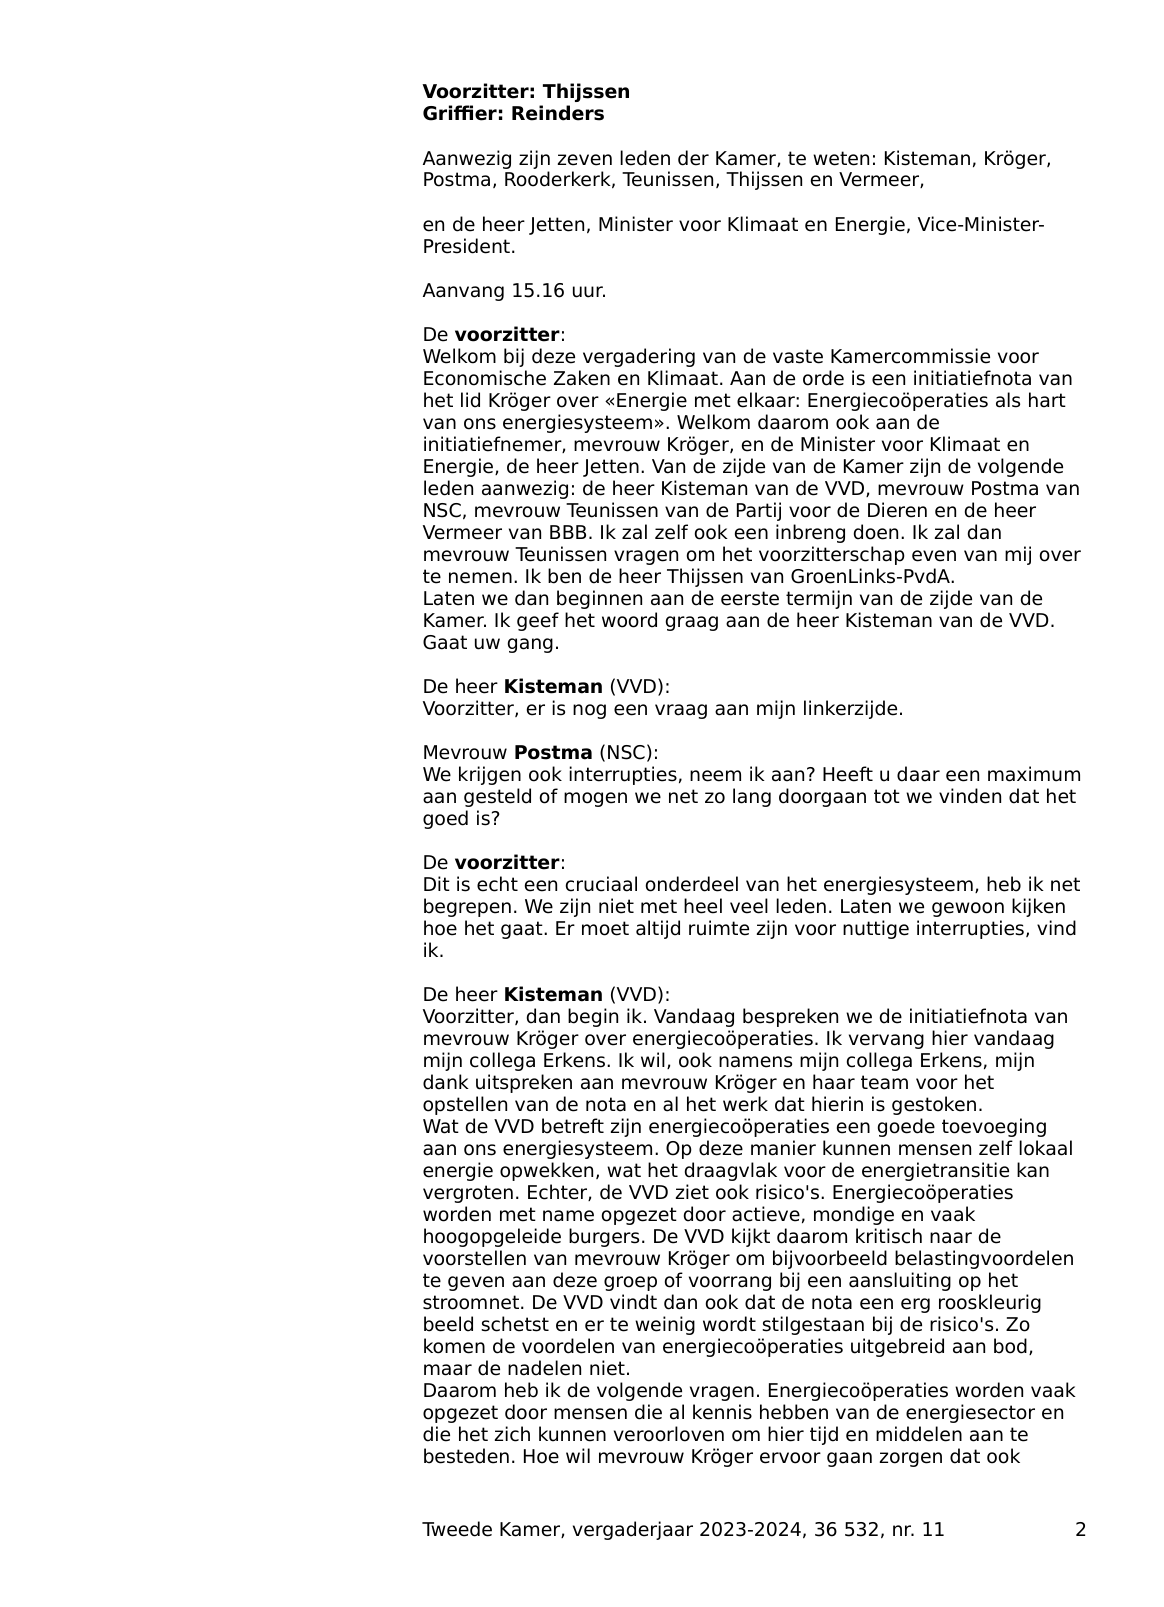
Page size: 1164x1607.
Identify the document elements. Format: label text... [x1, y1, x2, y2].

text De heer Kisteman (VVD): [422, 984, 1087, 1006]
text We krijgen ook interrupties, neem ik aan? Heeft u daar een maximum aan gesteld of mogen we net zo lang doorgaan tot we vinden dat het goed is? [422, 764, 1087, 830]
text De heer Kisteman (VVD): [422, 676, 1087, 698]
text Mevrouw Postma (NSC): [422, 742, 1087, 764]
text en de heer Jetten, Minister voor Klimaat en Energie, Vice-Minister-President. [422, 213, 1087, 257]
text Voorzitter, er is nog een vraag aan mijn linkerzijde. [422, 698, 1087, 720]
text Voorzitter, dan begin ik. Vandaag bespreken we de initiatiefnota van mevrouw Kröger over energiecoöperaties. Ik vervang hier vandaag mijn collega Erkens. Ik wil, ook namens mijn collega Erkens, mijn dank uitspreken aan mevrouw Kröger en haar team voor het opstellen van de nota en al het werk dat hierin is gestoken. [422, 1006, 1087, 1116]
text Welkom bij deze vergadering van de vaste Kamercommissie voor Economische Zaken en Klimaat. Aan de orde is een initiatiefnota van het lid Kröger over «Energie met elkaar: Energiecoöperaties als hart van ons energiesysteem». Welkom daarom ook aan de initiatiefnemer, mevrouw Kröger, en de Minister voor Klimaat en Energie, de heer Jetten. Van de zijde van de Kamer zijn de volgende leden aanwezig: de heer Kisteman van de VVD, mevrouw Postma van NSC, mevrouw Teunissen van de Partij voor de Dieren en de heer Vermeer van BBB. Ik zal zelf ook een inbreng doen. Ik zal dan mevrouw Teunissen vragen om het voorzitterschap even van mij over te nemen. Ik ben de heer Thijssen van GroenLinks-PvdA. [422, 346, 1087, 588]
text Griffier: Reinders [422, 103, 1087, 125]
text Aanwezig zijn zeven leden der Kamer, te weten: Kisteman, Kröger, Postma, Rooderkerk, Teunissen, Thijssen en Vermeer, [422, 147, 1087, 191]
text Wat de VVD betreft zijn energiecoöperaties een goede toevoeging aan ons energiesysteem. Op deze manier kunnen mensen zelf lokaal energie opwekken, wat het draagvlak voor de energietransitie kan vergroten. Echter, de VVD ziet ook risico's. Energiecoöperaties worden met name opgezet door actieve, mondige en vaak hoogopgeleide burgers. De VVD kijkt daarom kritisch naar de voorstellen van mevrouw Kröger om bijvoorbeeld belastingvoordelen te geven aan deze groep of voorrang bij een aansluiting op het stroomnet. De VVD vindt dan ook dat de nota een erg rooskleurig beeld schetst en er te weinig wordt stilgestaan bij de risico's. Zo komen de voordelen van energiecoöperaties uitgebreid aan bod, maar de nadelen niet. [422, 1116, 1087, 1380]
text Daarom heb ik de volgende vragen. Energiecoöperaties worden vaak opgezet door mensen die al kennis hebben van de energiesector en die het zich kunnen veroorloven om hier tijd en middelen aan te besteden. Hoe wil mevrouw Kröger ervoor gaan zorgen dat ook [422, 1380, 1087, 1468]
text Aanvang 15.16 uur. [422, 280, 1087, 302]
text De voorzitter: [422, 852, 1087, 874]
text Dit is echt een cruciaal onderdeel van het energiesysteem, heb ik net begrepen. We zijn niet met heel veel leden. Laten we gewoon kijken hoe het gaat. Er moet altijd ruimte zijn voor nuttige interrupties, vind ik. [422, 874, 1087, 962]
text Voorzitter: Thijssen [422, 81, 1087, 103]
text Laten we dan beginnen aan de eerste termijn van de zijde van de Kamer. Ik geef het woord graag aan de heer Kisteman van de VVD. Gaat uw gang. [422, 588, 1087, 653]
text De voorzitter: [422, 324, 1087, 346]
